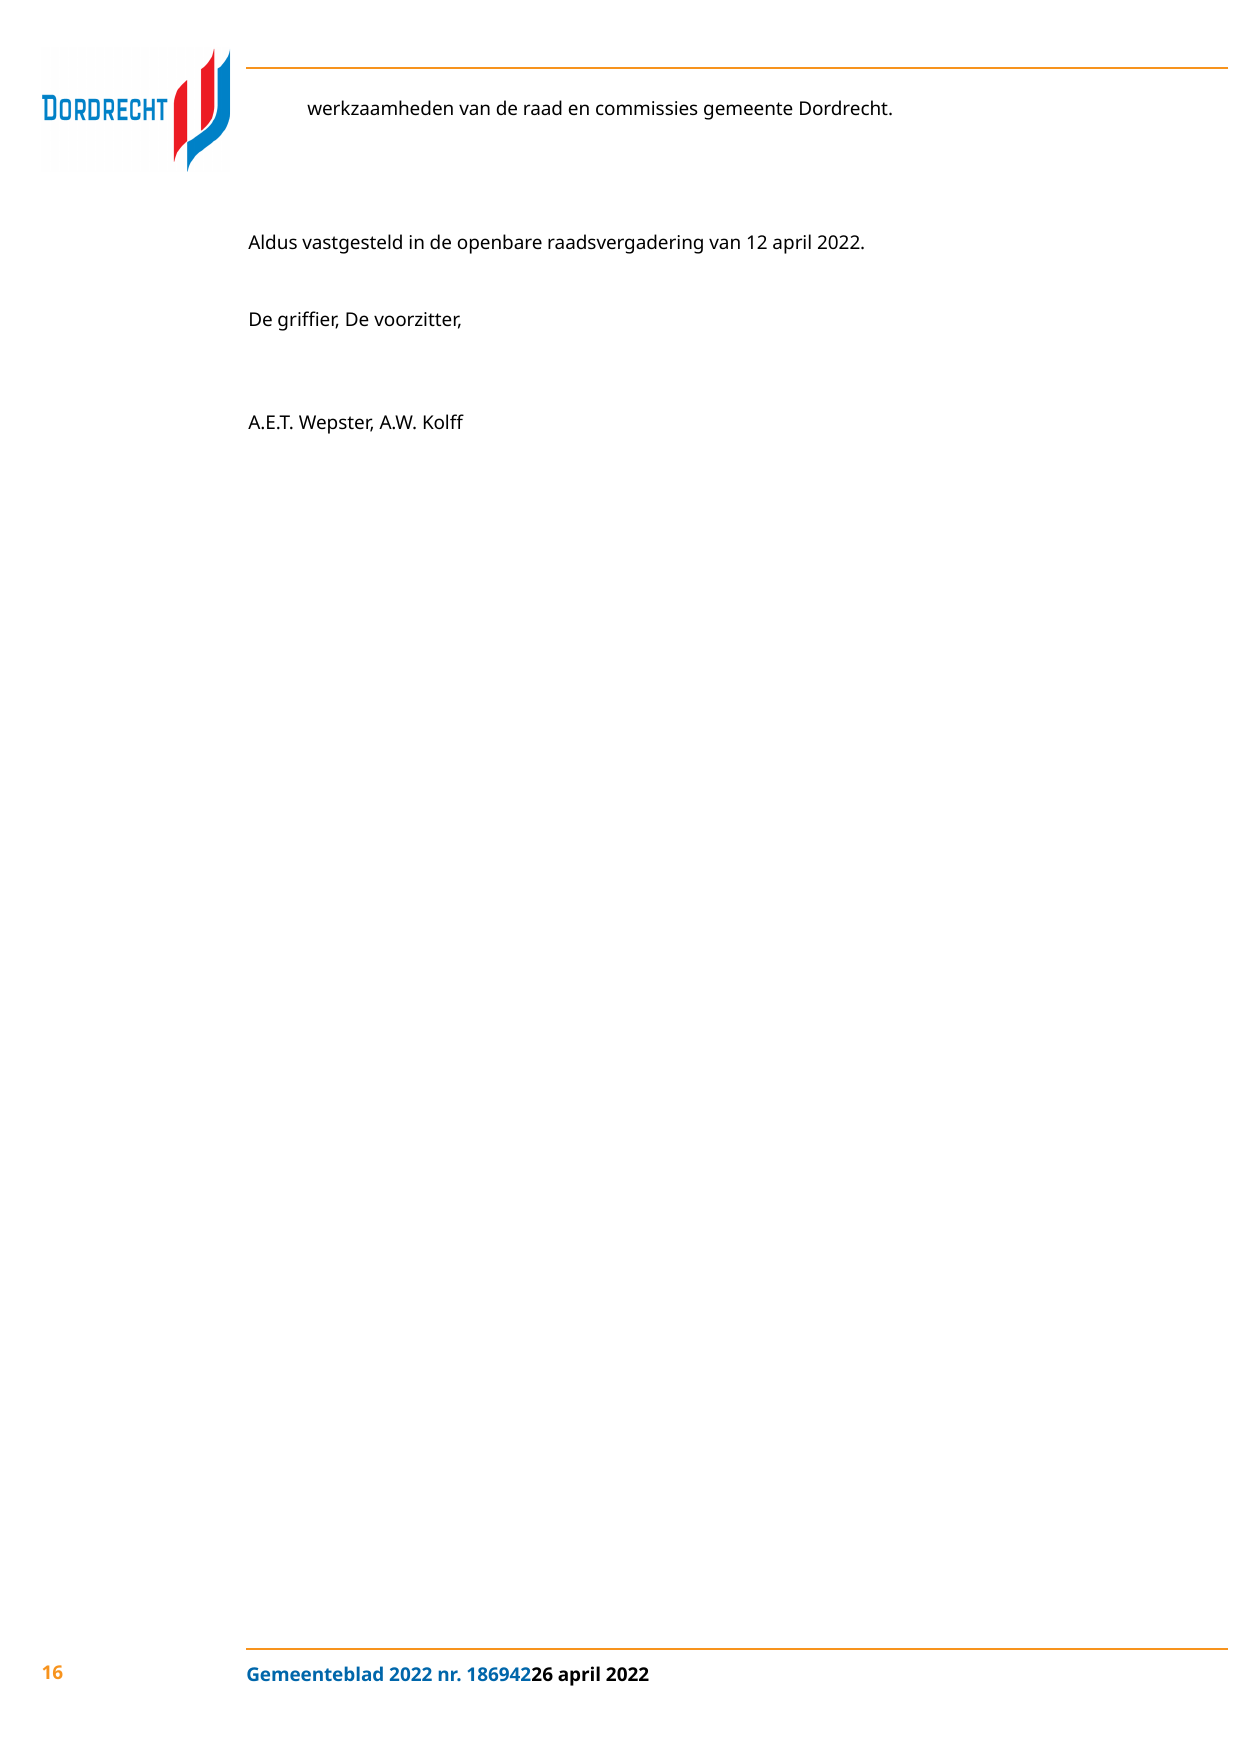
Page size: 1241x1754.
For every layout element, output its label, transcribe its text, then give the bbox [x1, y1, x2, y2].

picture [41, 47, 231, 172]
text De griffier, De voorzitter, [248, 306, 1152, 332]
list werkzaamheden van de raad en commissies gemeente Dordrecht. [248, 95, 1152, 121]
text A.E.T. Wepster, A.W. Kolff [248, 409, 1152, 435]
text Aldus vastgesteld in de openbare raadsvergadering van 12 april 2022. [248, 229, 1152, 255]
